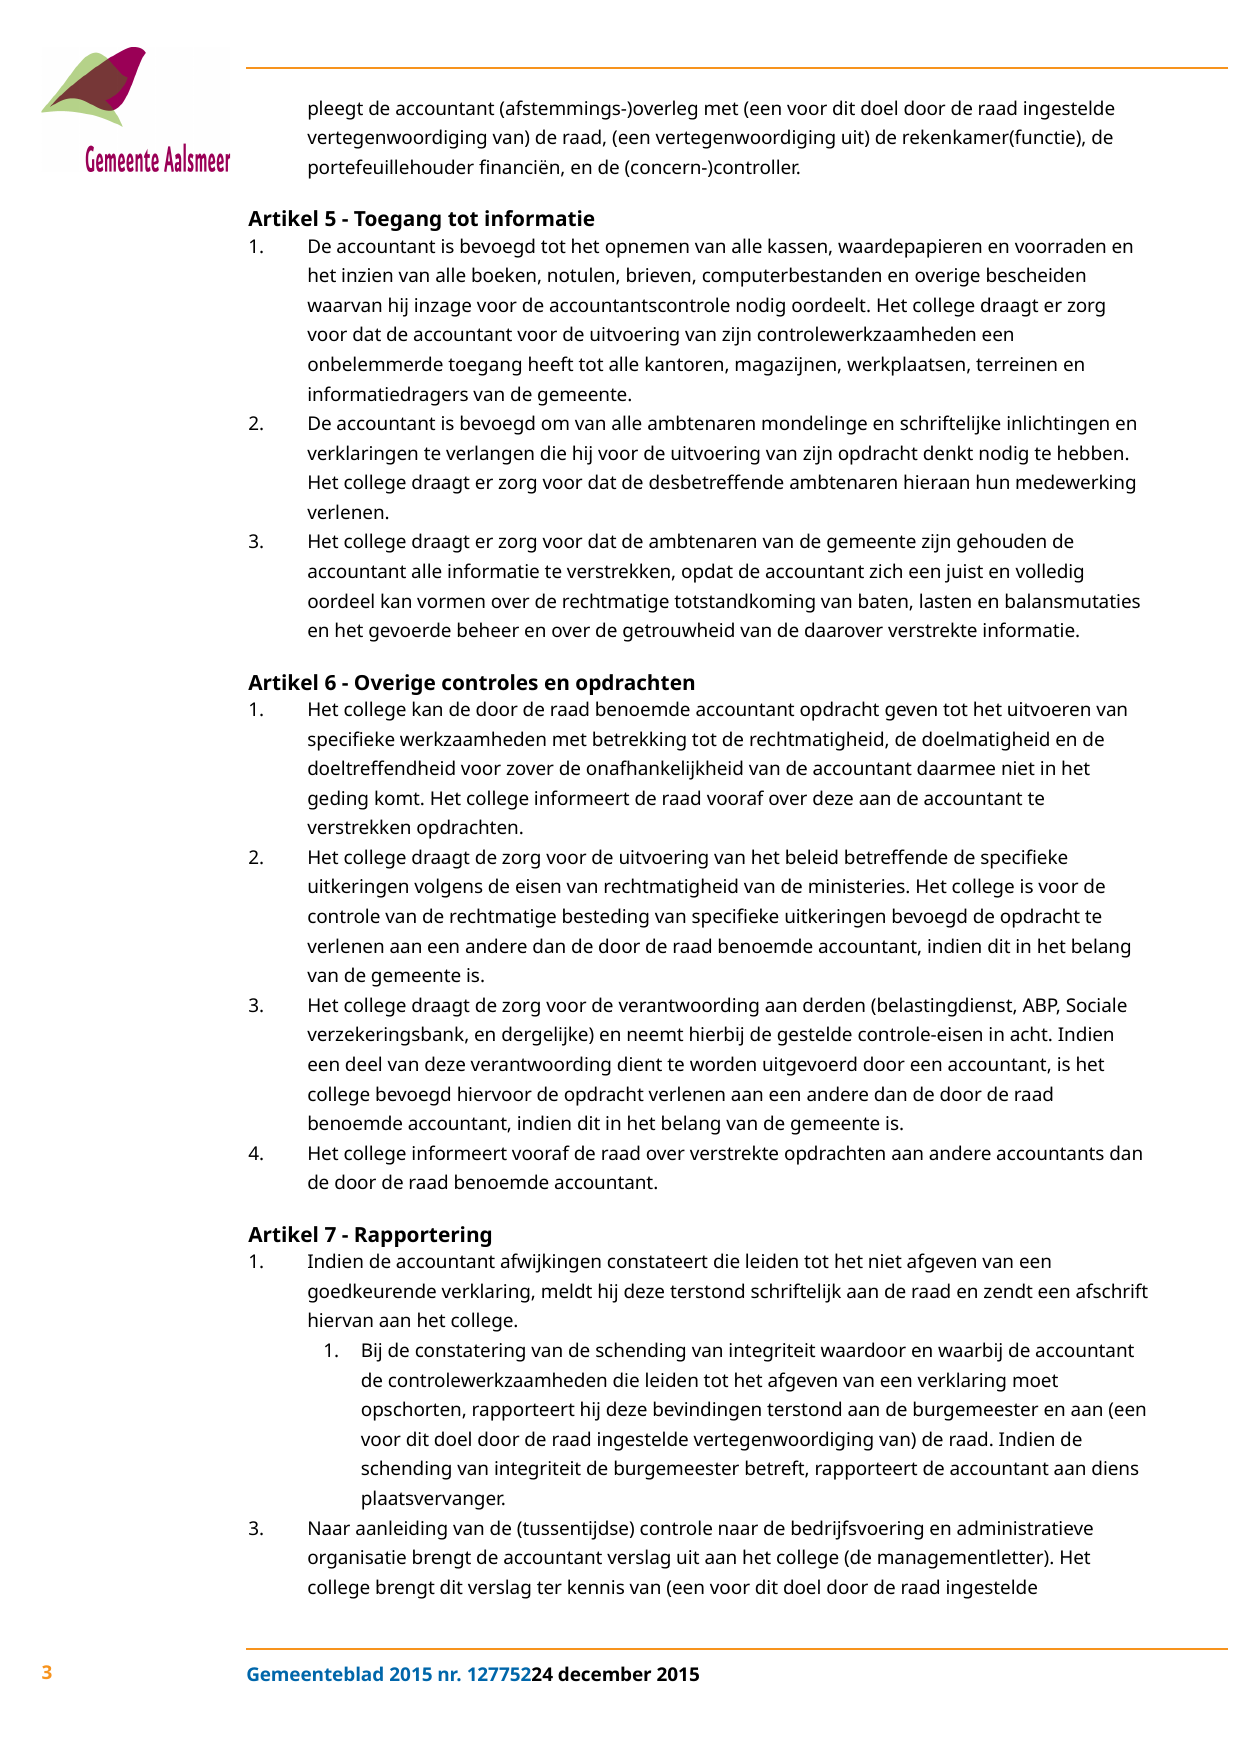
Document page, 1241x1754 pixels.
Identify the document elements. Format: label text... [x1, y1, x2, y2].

list Het college draagt de zorg voor de verantwoording aan derden (belastingdienst, ABP, Sociale verzekeringsbank, en dergelijke) en neemt hierbij de gestelde controle-eisen in acht. Indien een deel van deze verantwoording dient te worden uitgevoerd door een accountant, is het college bevoegd hiervoor de opdracht verlenen aan een andere dan de door de raad benoemde accountant, indien dit in het belang van de gemeente is. [248, 992, 1152, 1136]
list Indien de accountant afwijkingen constateert die leiden tot het niet afgeven van een goedkeurende verklaring, meldt hij deze terstond schriftelijk aan de raad en zendt een afschrift hiervan aan het college. [248, 1248, 1152, 1333]
list De accountant is bevoegd tot het opnemen van alle kassen, waardepapieren en voorraden en het inzien van alle boeken, notulen, brieven, computerbestanden en overige bescheiden waarvan hij inzage voor de accountantscontrole nodig oordeelt. Het college draagt er zorg voor dat de accountant voor de uitvoering van zijn controlewerkzaamheden een onbelemmerde toegang heeft tot alle kantoren, magazijnen, werkplaatsen, terreinen en informatiedragers van de gemeente. [248, 233, 1152, 406]
list Bij de constatering van de schending van integriteit waardoor en waarbij de accountant de controlewerkzaamheden die leiden tot het afgeven van een verklaring moet opschorten, rapporteert hij deze bevindingen terstond aan de burgemeester en aan (een voor dit doel door de raad ingestelde vertegenwoordiging van) de raad. Indien de schending van integriteit de burgemeester betreft, rapporteert de accountant aan diens plaatsvervanger. [323, 1337, 1152, 1511]
text Artikel 6 - Overige controles en opdrachten [248, 668, 1152, 696]
list De accountant is bevoegd om van alle ambtenaren mondelinge en schriftelijke inlichtingen en verklaringen te verlangen die hij voor de uitvoering van zijn opdracht denkt nodig te hebben. Het college draagt er zorg voor dat de desbetreffende ambtenaren hieraan hun medewerking verlenen. [248, 410, 1152, 525]
text Artikel 5 - Toegang tot informatie [248, 204, 1152, 233]
list pleegt de accountant (afstemmings-)overleg met (een voor dit doel door de raad ingestelde vertegenwoordiging van) de raad, (een vertegenwoordiging uit) de rekenkamer(functie), de portefeuillehouder financiën, en de (concern-)controller. [248, 95, 1152, 180]
list Het college draagt de zorg voor de uitvoering van het beleid betreffende de specifieke uitkeringen volgens de eisen van rechtmatigheid van de ministeries. Het college is voor de controle van de rechtmatige besteding van specifieke uitkeringen bevoegd de opdracht te verlenen aan een andere dan de door de raad benoemde accountant, indien dit in het belang van de gemeente is. [248, 844, 1152, 988]
picture [41, 47, 231, 172]
list Naar aanleiding van de (tussentijdse) controle naar de bedrijfsvoering en administratieve organisatie brengt de accountant verslag uit aan het college (de managementletter). Het college brengt dit verslag ter kennis van (een voor dit doel door de raad ingestelde [248, 1515, 1152, 1599]
text Artikel 7 - Rapportering [248, 1220, 1152, 1248]
list Het college kan de door de raad benoemde accountant opdracht geven tot het uitvoeren van specifieke werkzaamheden met betrekking tot de rechtmatigheid, de doelmatigheid en de doeltreffendheid voor zover de onafhankelijkheid van de accountant daarmee niet in het geding komt. Het college informeert de raad vooraf over deze aan de accountant te verstrekken opdrachten. [248, 696, 1152, 840]
list Het college draagt er zorg voor dat de ambtenaren van de gemeente zijn gehouden de accountant alle informatie te verstrekken, opdat de accountant zich een juist en volledig oordeel kan vormen over de rechtmatige totstandkoming van baten, lasten en balansmutaties en het gevoerde beheer en over de getrouwheid van de daarover verstrekte informatie. [248, 529, 1152, 643]
list Het college informeert vooraf de raad over verstrekte opdrachten aan andere accountants dan de door de raad benoemde accountant. [248, 1140, 1152, 1195]
